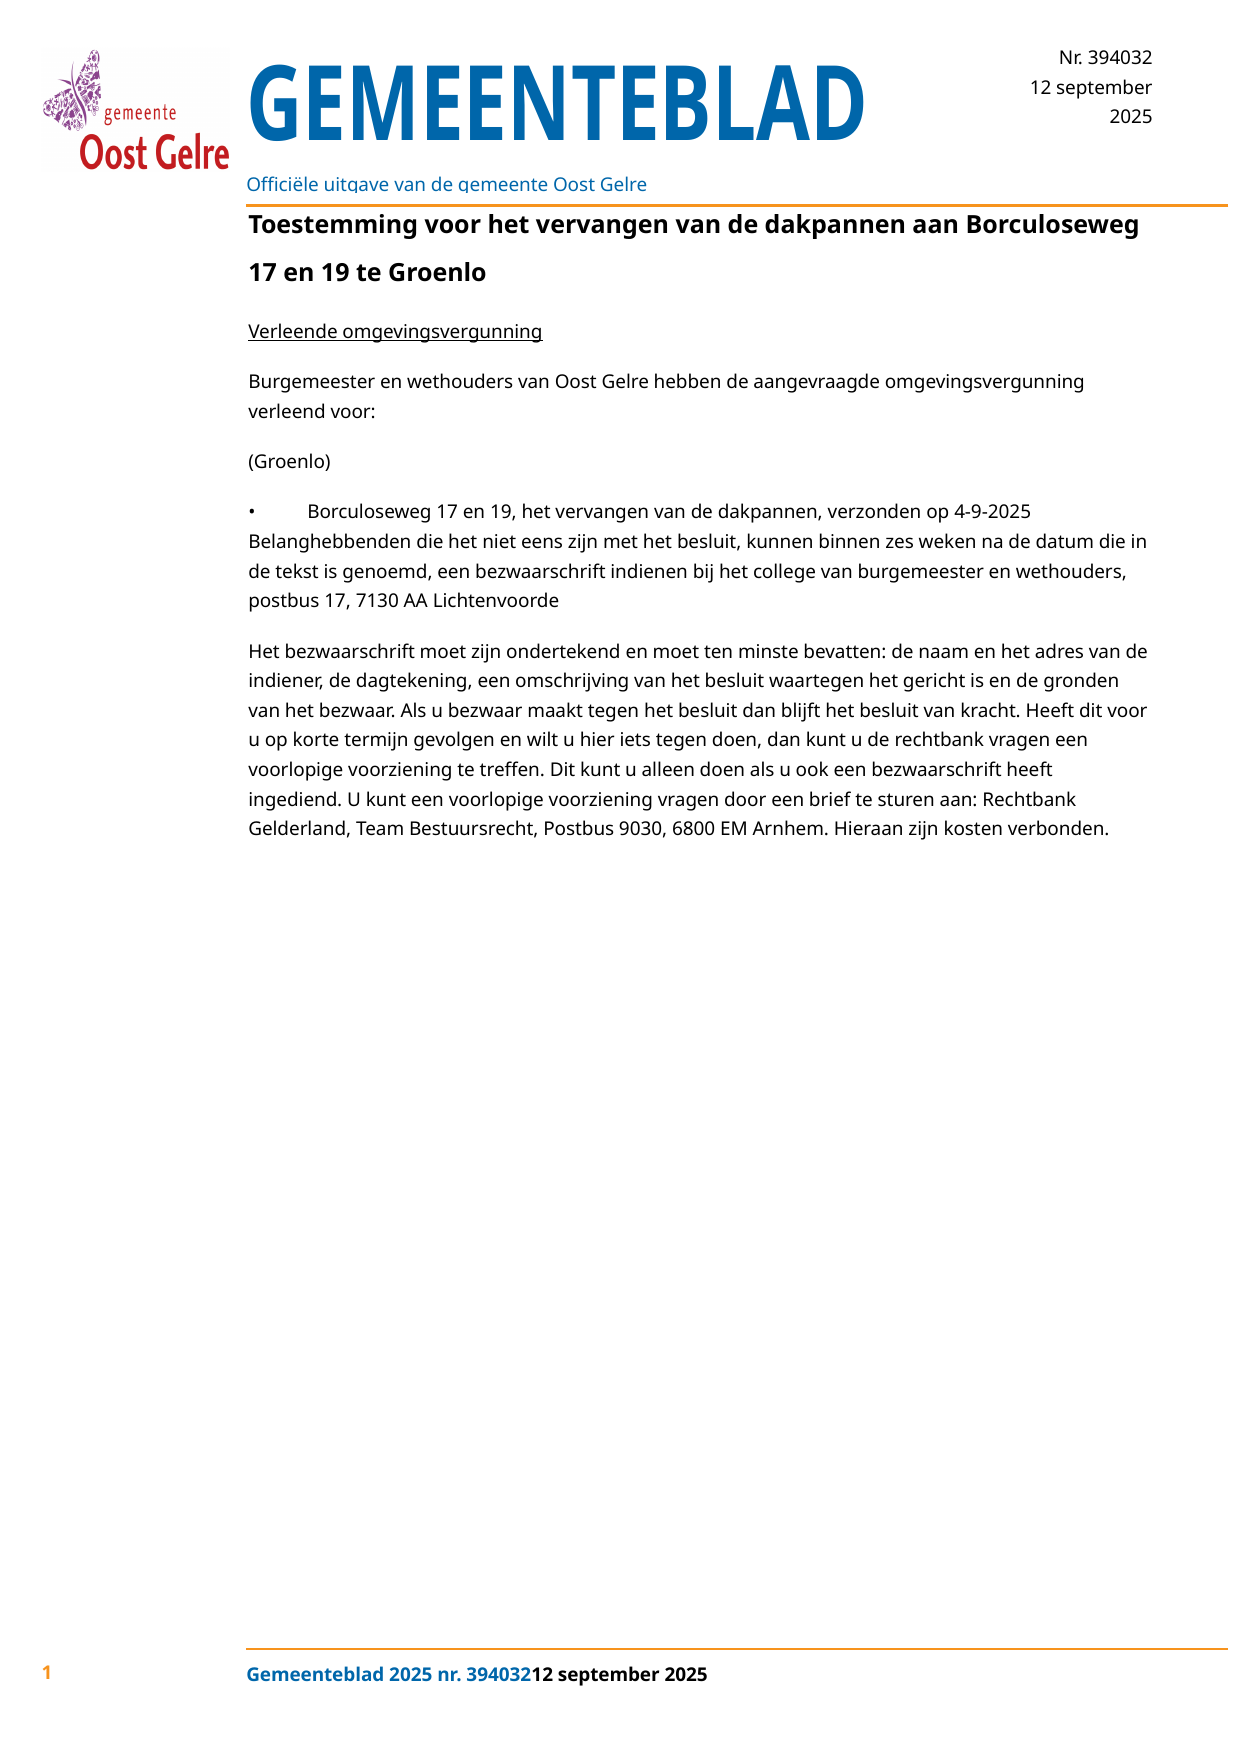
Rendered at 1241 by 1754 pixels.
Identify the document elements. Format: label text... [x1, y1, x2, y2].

text Toestemming voor het vervangen van de dakpannen aan Borculoseweg 17 en 19 te Groenlo [248, 207, 1152, 288]
text Belanghebbenden die het niet eens zijn met het besluit, kunnen binnen zes weken na de datum die in de tekst is genoemd, een bezwaarschrift indienen bij het college van burgemeester en wethouders, postbus 17, 7130 AA Lichtenvoorde [248, 528, 1152, 613]
text (Groenlo) [248, 448, 1152, 474]
text Verleende omgevingsvergunning [248, 318, 1152, 344]
list Borculoseweg 17 en 19, het vervangen van de dakpannen, verzonden op 4-9-2025 [248, 499, 1152, 524]
picture [41, 47, 231, 172]
text Burgemeester en wethouders van Oost Gelre hebben de aangevraagde omgevingsvergunning verleend voor: [248, 368, 1152, 424]
text Het bezwaarschrift moet zijn ondertekend en moet ten minste bevatten: de naam en het adres van de indiener, de dagtekening, een omschrijving van het besluit waartegen het gericht is en de gronden van het bezwaar. Als u bezwaar maakt tegen het besluit dan blijft het besluit van kracht. Heeft dit voor u op korte termijn gevolgen en wilt u hier iets tegen doen, dan kunt u de rechtbank vragen een voorlopige voorziening te treffen. Dit kunt u alleen doen als u ook een bezwaarschrift heeft ingediend. U kunt een voorlopige voorziening vragen door een brief te sturen aan: Rechtbank Gelderland, Team Bestuursrecht, Postbus 9030, 6800 EM Arnhem. Hieraan zijn kosten verbonden. [248, 638, 1152, 841]
